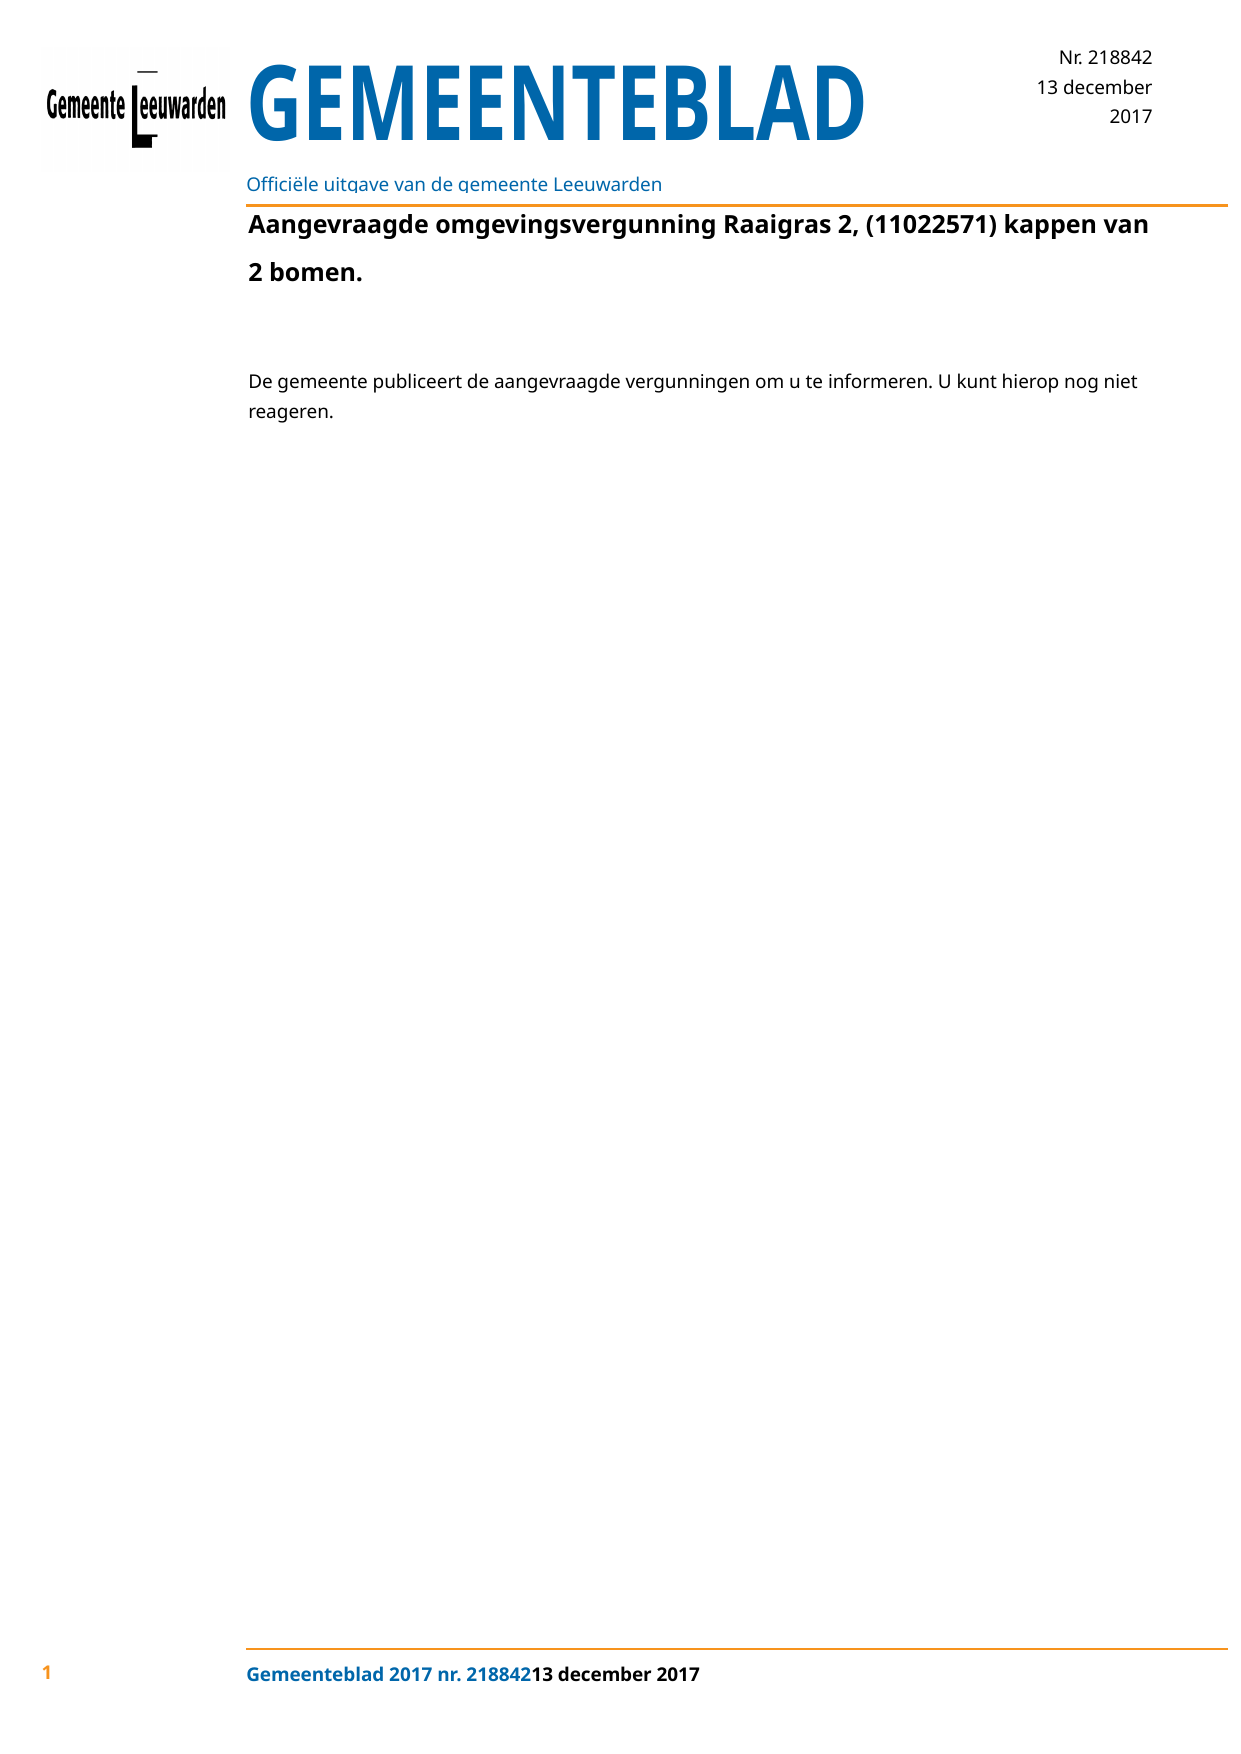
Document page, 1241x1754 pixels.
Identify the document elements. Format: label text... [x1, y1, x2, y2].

text De gemeente publiceert de aangevraagde vergunningen om u te informeren. U kunt hierop nog niet reageren. [248, 368, 1152, 424]
text Aangevraagde omgevingsvergunning Raaigras 2, (11022571) kappen van 2 bomen. [248, 207, 1152, 288]
picture [41, 47, 231, 172]
